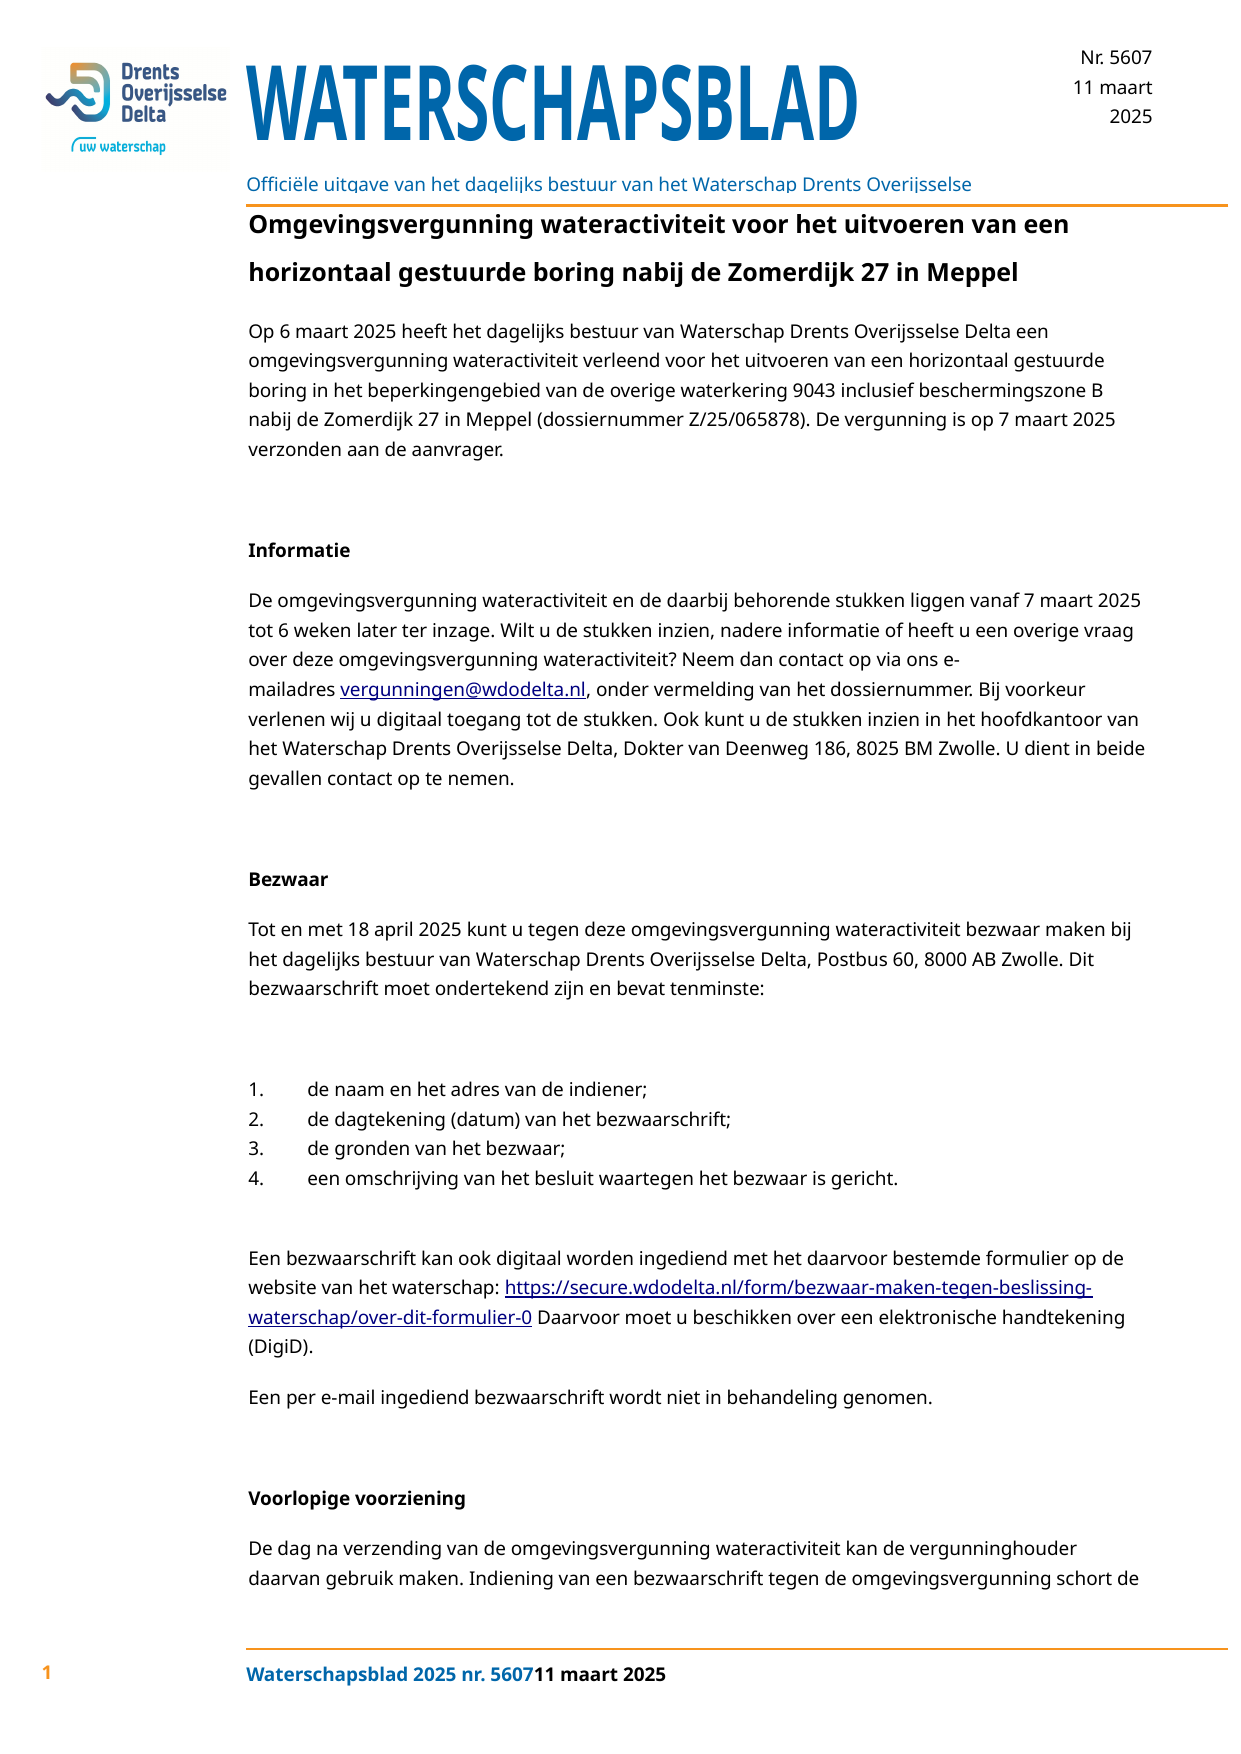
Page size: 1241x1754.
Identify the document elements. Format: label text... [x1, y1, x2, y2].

list de naam en het adres van de indiener; [248, 1076, 1152, 1102]
picture [41, 47, 231, 172]
text De dag na verzending van de omgevingsvergunning wateractiviteit kan de vergunninghouder daarvan gebruik maken. Indiening van een bezwaarschrift tegen de omgevingsvergunning schort de [248, 1535, 1152, 1591]
list de dagtekening (datum) van het bezwaarschrift; [248, 1106, 1152, 1132]
text Een per e-mail ingediend bezwaarschrift wordt niet in behandeling genomen. [248, 1384, 1152, 1410]
text Omgevingsvergunning wateractiviteit voor het uitvoeren van een horizontaal gestuurde boring nabij de Zomerdijk 27 in Meppel [248, 207, 1152, 288]
text Voorlopige voorziening [248, 1485, 1152, 1511]
list een omschrijving van het besluit waartegen het bezwaar is gericht. [248, 1165, 1152, 1191]
text De omgevingsvergunning wateractiviteit en de daarbij behorende stukken liggen vanaf 7 maart 2025 tot 6 weken later ter inzage. Wilt u de stukken inzien, nadere informatie of heeft u een overige vraag over deze omgevingsvergunning wateractiviteit? Neem dan contact op via ons e-mailadres vergunningen@wdodelta.nl, onder vermelding van het dossiernummer. Bij voorkeur verlenen wij u digitaal toegang tot de stukken. Ook kunt u de stukken inzien in het hoofdkantoor van het Waterschap Drents Overijsselse Delta, Dokter van Deenweg 186, 8025 BM Zwolle. U dient in beide gevallen contact op te nemen. [248, 587, 1152, 791]
text Bezwaar [248, 866, 1152, 892]
text Informatie [248, 537, 1152, 563]
text Op 6 maart 2025 heeft het dagelijks bestuur van Waterschap Drents Overijsselse Delta een omgevingsvergunning wateractiviteit verleend voor het uitvoeren van een horizontaal gestuurde boring in het beperkingengebied van de overige waterkering 9043 inclusief beschermingszone B nabij de Zomerdijk 27 in Meppel (dossiernummer Z/25/065878). De vergunning is op 7 maart 2025 verzonden aan de aanvrager. [248, 318, 1152, 462]
text Tot en met 18 april 2025 kunt u tegen deze omgevingsvergunning wateractiviteit bezwaar maken bij het dagelijks bestuur van Waterschap Drents Overijsselse Delta, Postbus 60, 8000 AB Zwolle. Dit bezwaarschrift moet ondertekend zijn en bevat tenminste: [248, 916, 1152, 1001]
text Een bezwaarschrift kan ook digitaal worden ingediend met het daarvoor bestemde formulier op de website van het waterschap: https://secure.wdodelta.nl/form/bezwaar-maken-tegen-beslissing-waterschap/over-dit-formulier-0 Daarvoor moet u beschikken over een elektronische handtekening (DigiD). [248, 1245, 1152, 1359]
list de gronden van het bezwaar; [248, 1135, 1152, 1161]
